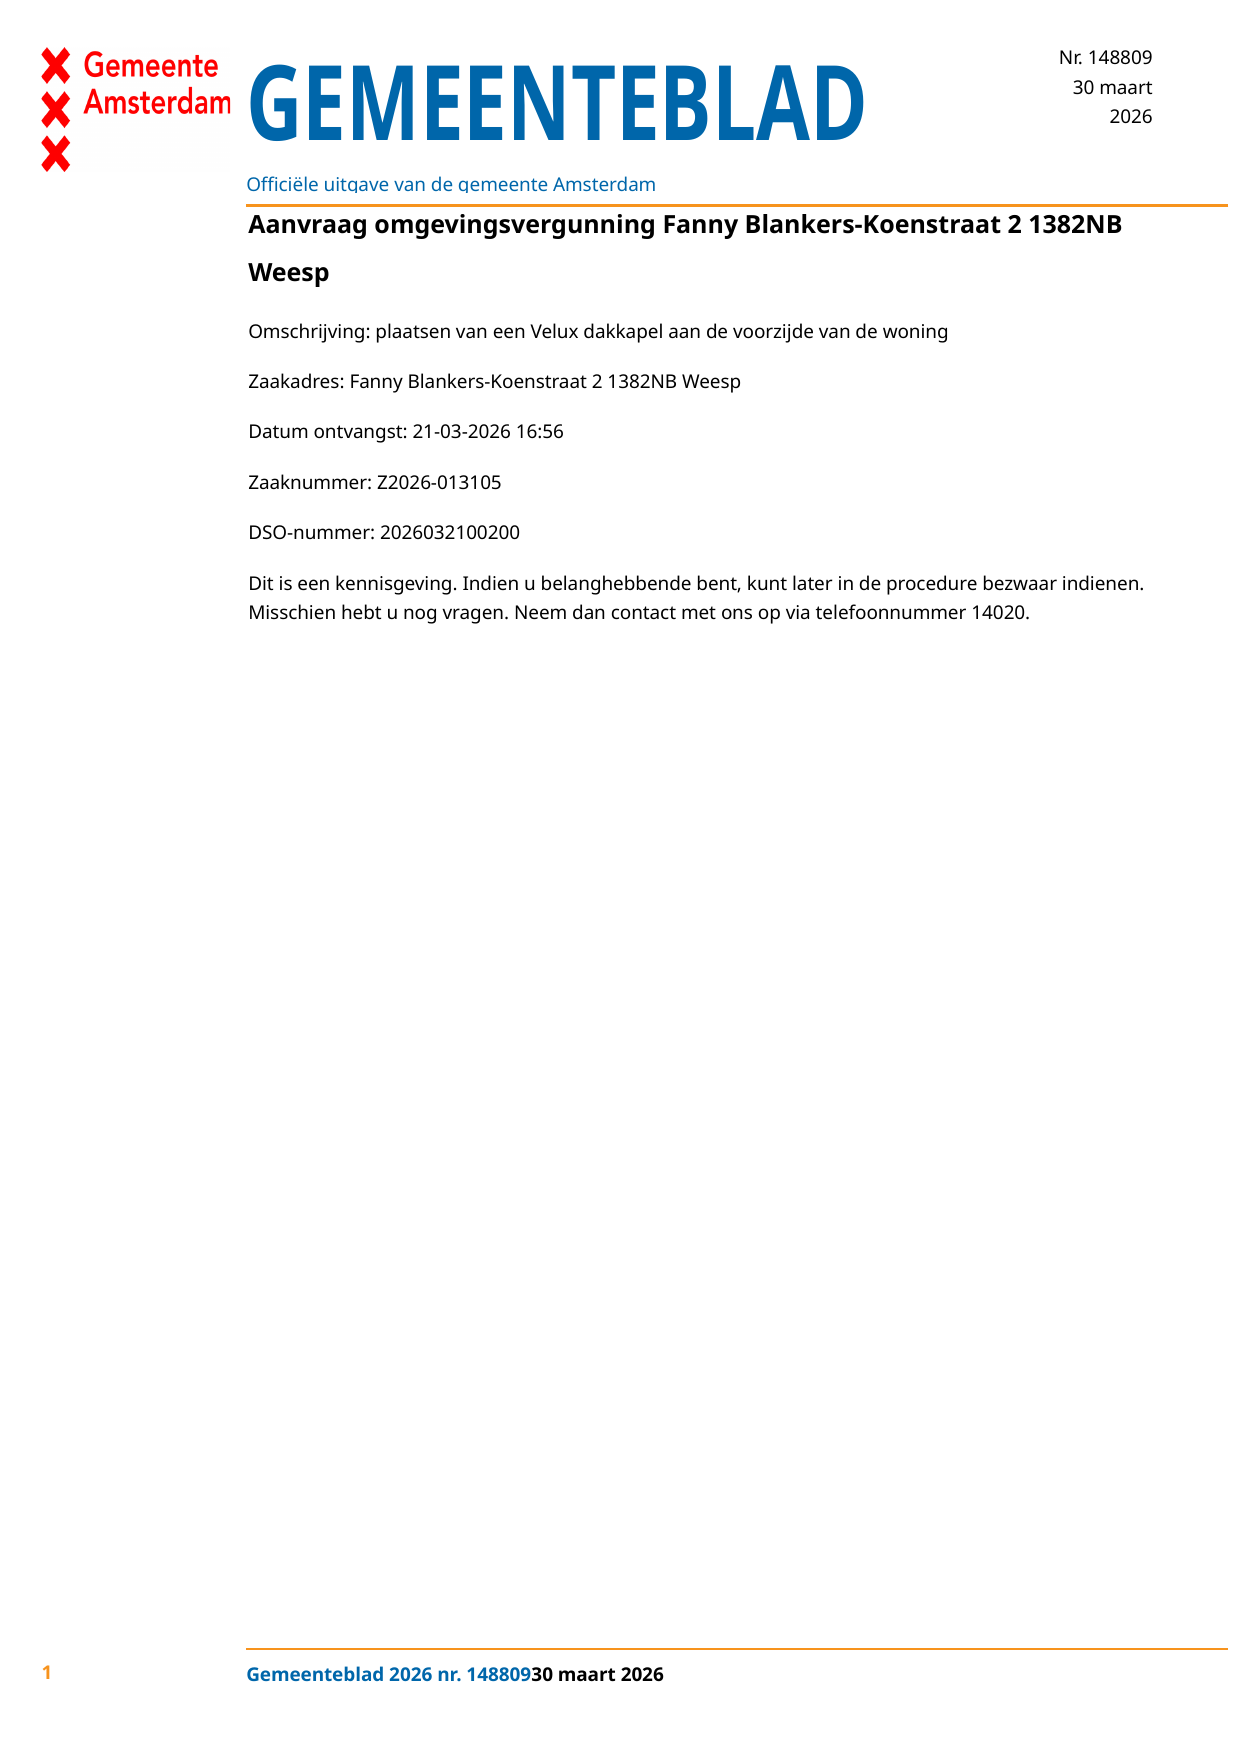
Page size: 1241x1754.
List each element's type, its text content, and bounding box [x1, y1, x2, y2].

text Aanvraag omgevingsvergunning Fanny Blankers-Koenstraat 2 1382NB Weesp [248, 207, 1152, 288]
text Dit is een kennisgeving. Indien u belanghebbende bent, kunt later in de procedure bezwaar indienen. Misschien hebt u nog vragen. Neem dan contact met ons op via telefoonnummer 14020. [248, 570, 1152, 625]
text Zaakadres: Fanny Blankers-Koenstraat 2 1382NB Weesp [248, 368, 1152, 394]
text DSO-nummer: 2026032100200 [248, 519, 1152, 545]
text Datum ontvangst: 21-03-2026 16:56 [248, 419, 1152, 444]
picture [41, 47, 231, 172]
text Zaaknummer: Z2026-013105 [248, 469, 1152, 495]
text Omschrijving: plaatsen van een Velux dakkapel aan de voorzijde van de woning [248, 318, 1152, 344]
